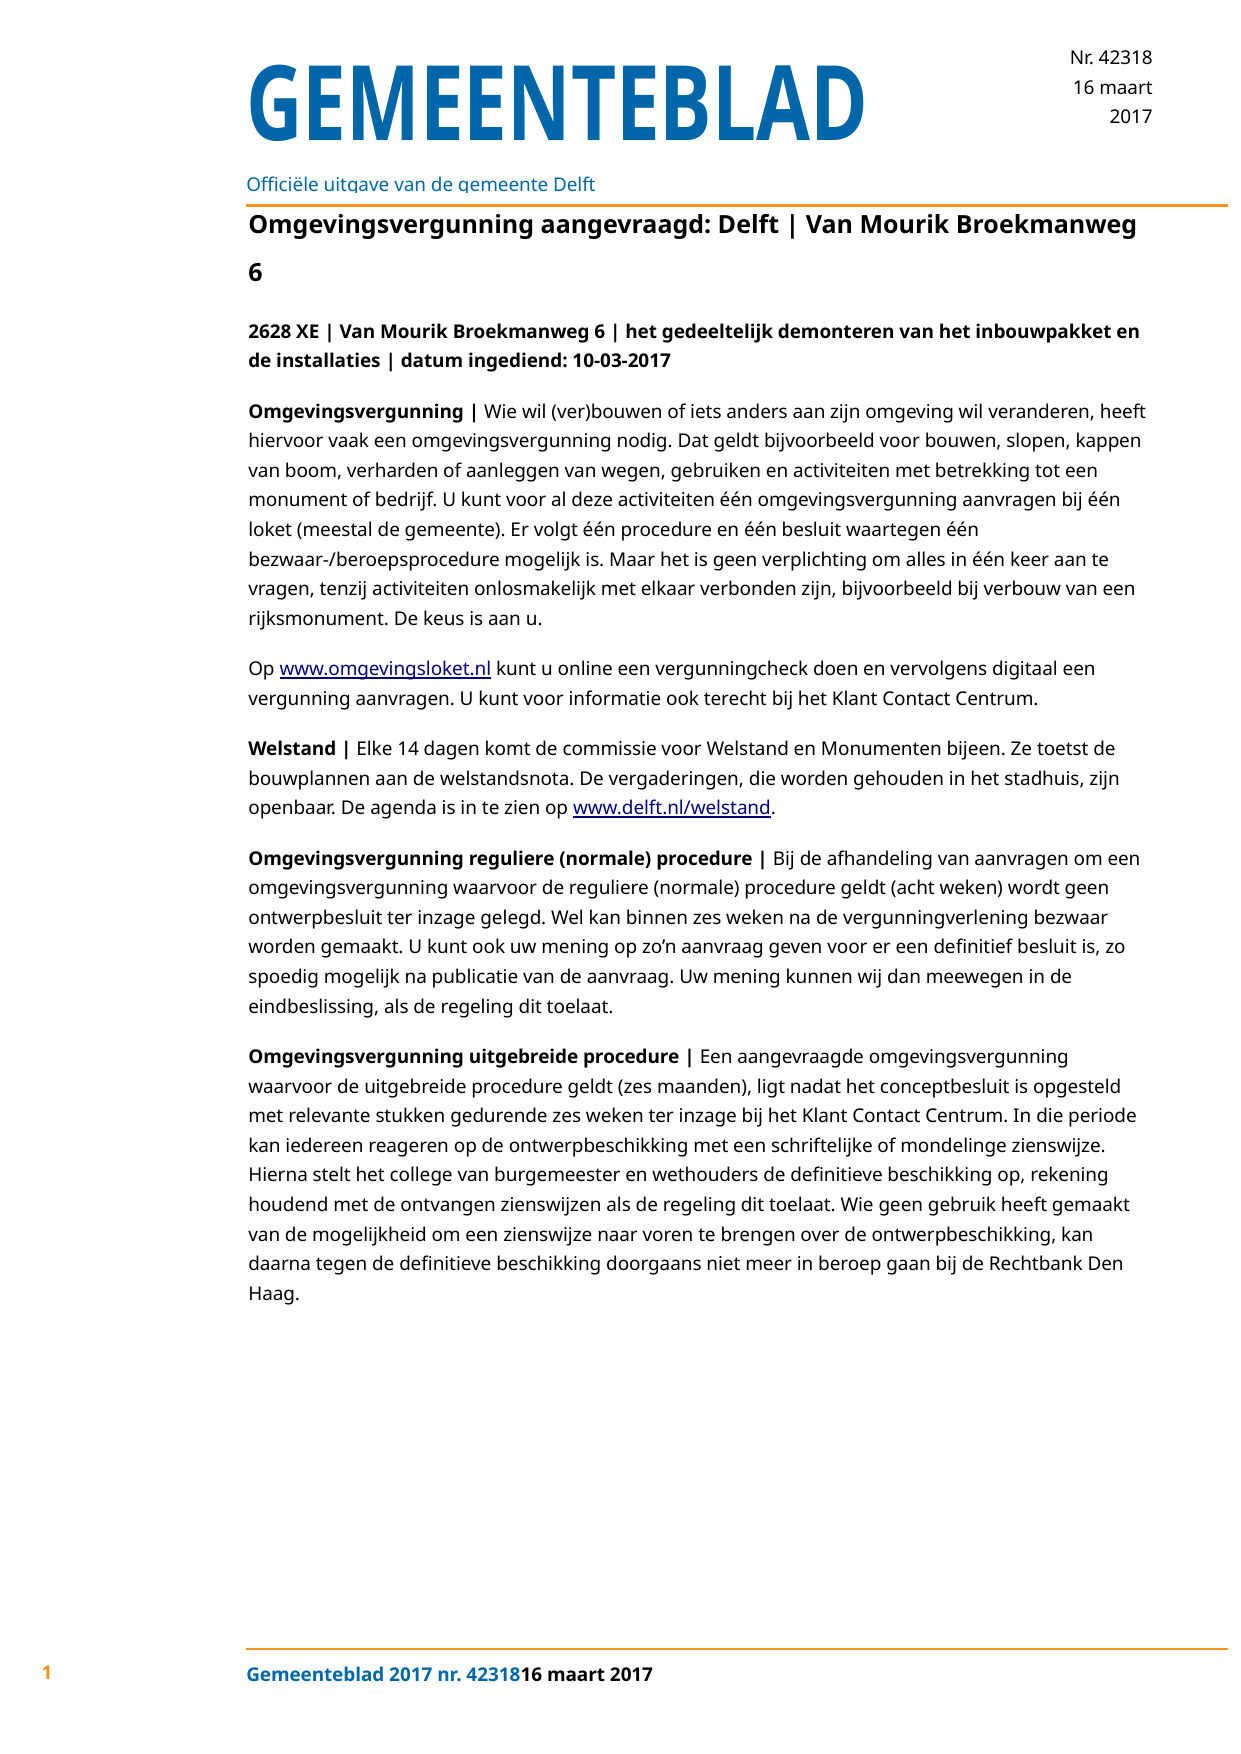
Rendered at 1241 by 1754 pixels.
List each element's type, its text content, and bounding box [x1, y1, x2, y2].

text Omgevingsvergunning reguliere (normale) procedure | Bij de afhandeling van aanvragen om een omgevingsvergunning waarvoor de reguliere (normale) procedure geldt (acht weken) wordt geen ontwerpbesluit ter inzage gelegd. Wel kan binnen zes weken na de vergunningverlening bezwaar worden gemaakt. U kunt ook uw mening op zo’n aanvraag geven voor er een definitief besluit is, zo spoedig mogelijk na publicatie van de aanvraag. Uw mening kunnen wij dan meewegen in de eindbeslissing, als de regeling dit toelaat. [248, 845, 1152, 1019]
text Omgevingsvergunning uitgebreide procedure | Een aangevraagde omgevingsvergunning waarvoor de uitgebreide procedure geldt (zes maanden), ligt nadat het conceptbesluit is opgesteld met relevante stukken gedurende zes weken ter inzage bij het Klant Contact Centrum. In die periode kan iedereen reageren op de ontwerpbeschikking met een schriftelijke of mondelinge zienswijze. Hierna stelt het college van burgemeester en wethouders de definitieve beschikking op, rekening houdend met de ontvangen zienswijzen als de regeling dit toelaat. Wie geen gebruik heeft gemaakt van de mogelijkheid om een zienswijze naar voren te brengen over de ontwerpbeschikking, kan daarna tegen de definitieve beschikking doorgaans niet meer in beroep gaan bij de Rechtbank Den Haag. [248, 1043, 1152, 1306]
picture [41, 47, 231, 172]
text Op www.omgevingsloket.nl kunt u online een vergunningcheck doen en vervolgens digitaal een vergunning aanvragen. U kunt voor informatie ook terecht bij het Klant Contact Centrum. [248, 655, 1152, 711]
text Omgevingsvergunning aangevraagd: Delft | Van Mourik Broekmanweg 6 [248, 207, 1152, 288]
text Omgevingsvergunning | Wie wil (ver)bouwen of iets anders aan zijn omgeving wil veranderen, heeft hiervoor vaak een omgevingsvergunning nodig. Dat geldt bijvoorbeeld voor bouwen, slopen, kappen van boom, verharden of aanleggen van wegen, gebruiken en activiteiten met betrekking tot een monument of bedrijf. U kunt voor al deze activiteiten één omgevingsvergunning aanvragen bij één loket (meestal de gemeente). Er volgt één procedure en één besluit waartegen één bezwaar-/beroepsprocedure mogelijk is. Maar het is geen verplichting om alles in één keer aan te vragen, tenzij activiteiten onlosmakelijk met elkaar verbonden zijn, bijvoorbeeld bij verbouw van een rijksmonument. De keus is aan u. [248, 398, 1152, 631]
text 2628 XE | Van Mourik Broekmanweg 6 | het gedeeltelijk demonteren van het inbouwpakket en de installaties | datum ingediend: 10-03-2017 [248, 318, 1152, 373]
text Welstand | Elke 14 dagen komt de commissie voor Welstand en Monumenten bijeen. Ze toetst de bouwplannen aan de welstandsnota. De vergaderingen, die worden gehouden in het stadhuis, zijn openbaar. De agenda is in te zien op www.delft.nl/welstand. [248, 735, 1152, 820]
